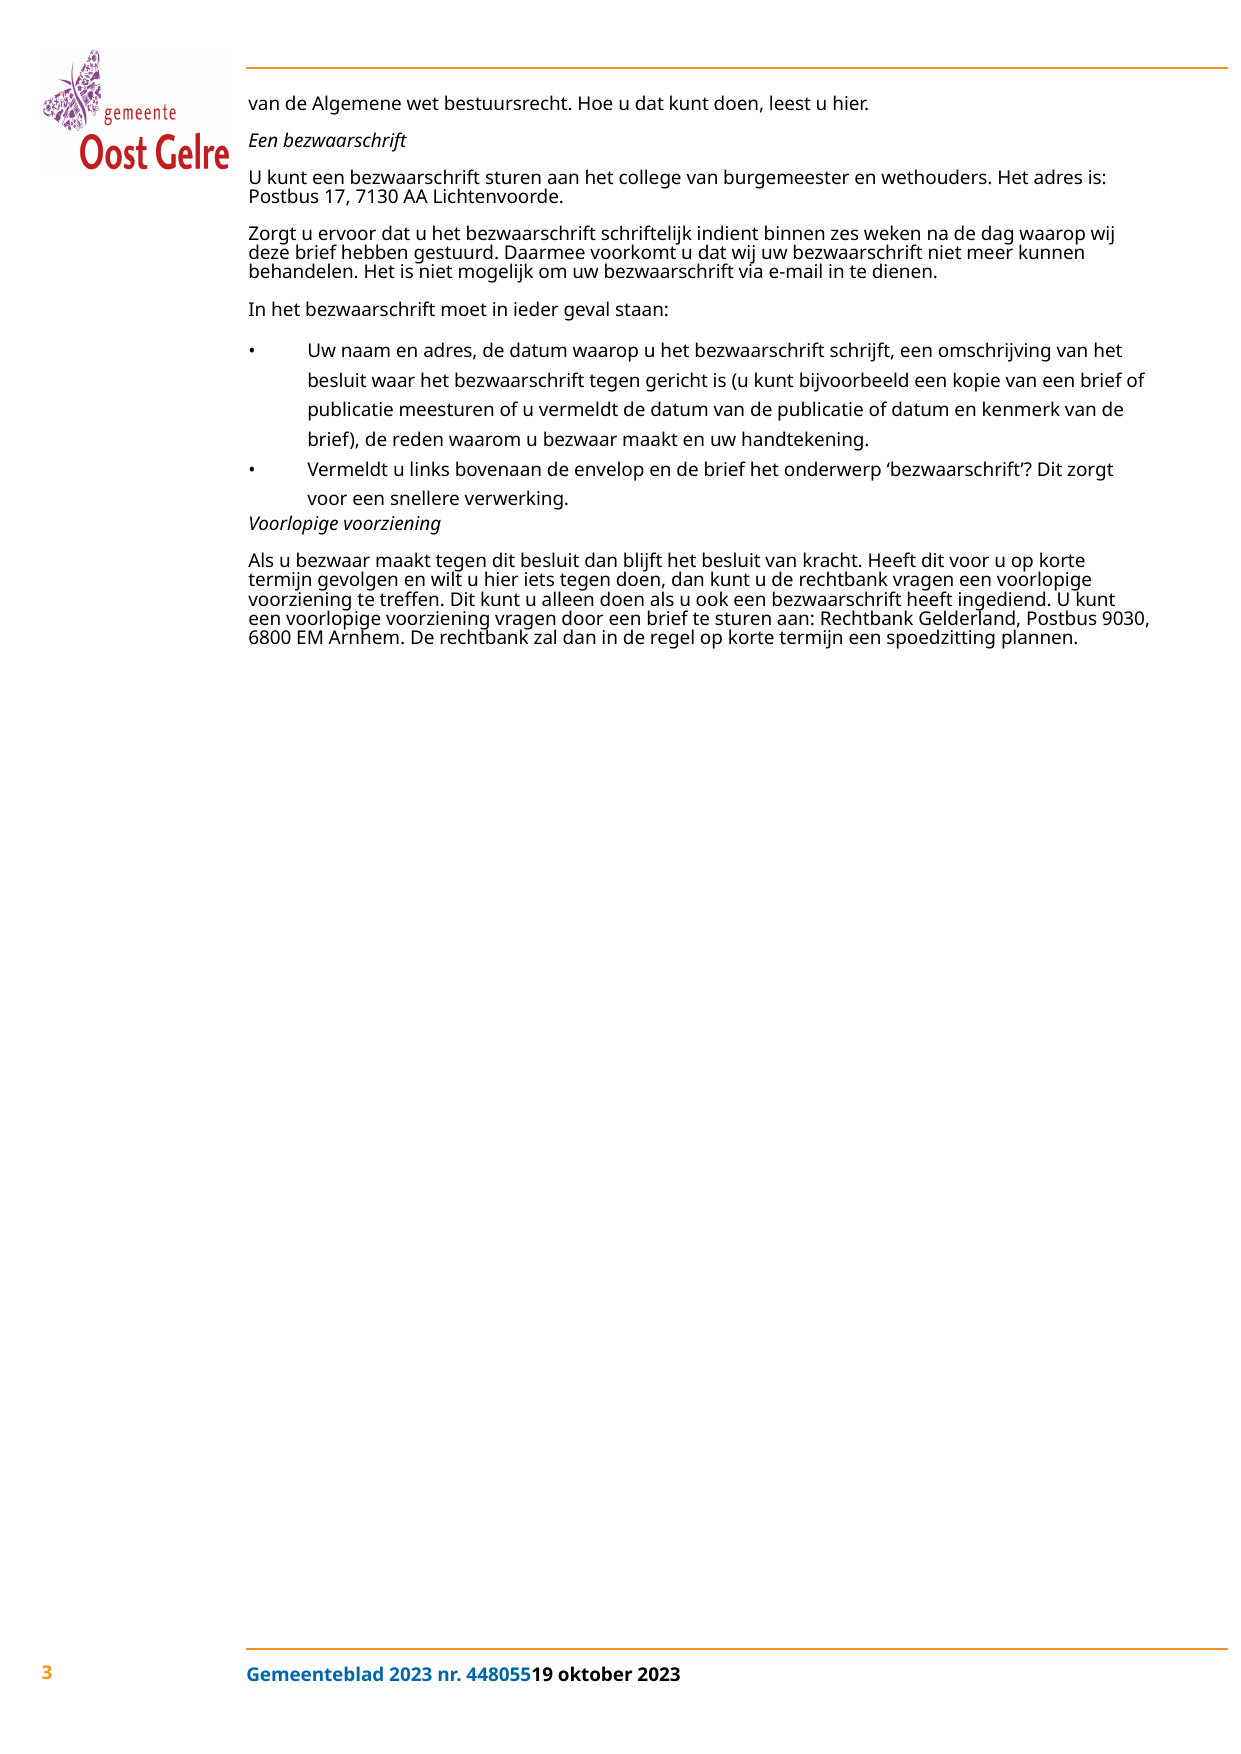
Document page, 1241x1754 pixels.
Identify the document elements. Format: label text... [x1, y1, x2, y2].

list Uw naam en adres, de datum waarop u het bezwaarschrift schrijft, een omschrijving van het besluit waar het bezwaarschrift tegen gericht is (u kunt bijvoorbeeld een kopie van een brief of publicatie meesturen of u vermeldt de datum van de publicatie of datum en kenmerk van de brief), de reden waarom u bezwaar maakt en uw handtekening. [248, 337, 1152, 452]
text van de Algemene wet bestuursrecht. Hoe u dat kunt doen, leest u hier. [248, 95, 1152, 114]
text Een bezwaarschrift [248, 132, 1152, 151]
text Voorlopige voorziening [248, 515, 1152, 534]
picture [41, 47, 231, 172]
text Als u bezwaar maakt tegen dit besluit dan blijft het besluit van kracht. Heeft dit voor u op korte termijn gevolgen en wilt u hier iets tegen doen, dan kunt u de rechtbank vragen een voorlopige voorziening te treffen. Dit kunt u alleen doen als u ook een bezwaarschrift heeft ingediend. U kunt een voorlopige voorziening vragen door een brief te sturen aan: Rechtbank Gelderland, Postbus 9030, 6800 EM Arnhem. De rechtbank zal dan in de regel op korte termijn een spoedzitting plannen. [248, 552, 1152, 648]
text Zorgt u ervoor dat u het bezwaarschrift schriftelijk indient binnen zes weken na de dag waarop wij deze brief hebben gestuurd. Daarmee voorkomt u dat wij uw bezwaarschrift niet meer kunnen behandelen. Het is niet mogelijk om uw bezwaarschrift via e-mail in te dienen. [248, 225, 1152, 283]
text In het bezwaarschrift moet in ieder geval staan: [248, 301, 1152, 320]
text U kunt een bezwaarschrift sturen aan het college van burgemeester en wethouders. Het adres is: Postbus 17, 7130 AA Lichtenvoorde. [248, 169, 1152, 207]
list Vermeldt u links bovenaan de envelop en de brief het onderwerp ‘bezwaarschrift’? Dit zorgt voor een snellere verwerking. [248, 456, 1152, 511]
